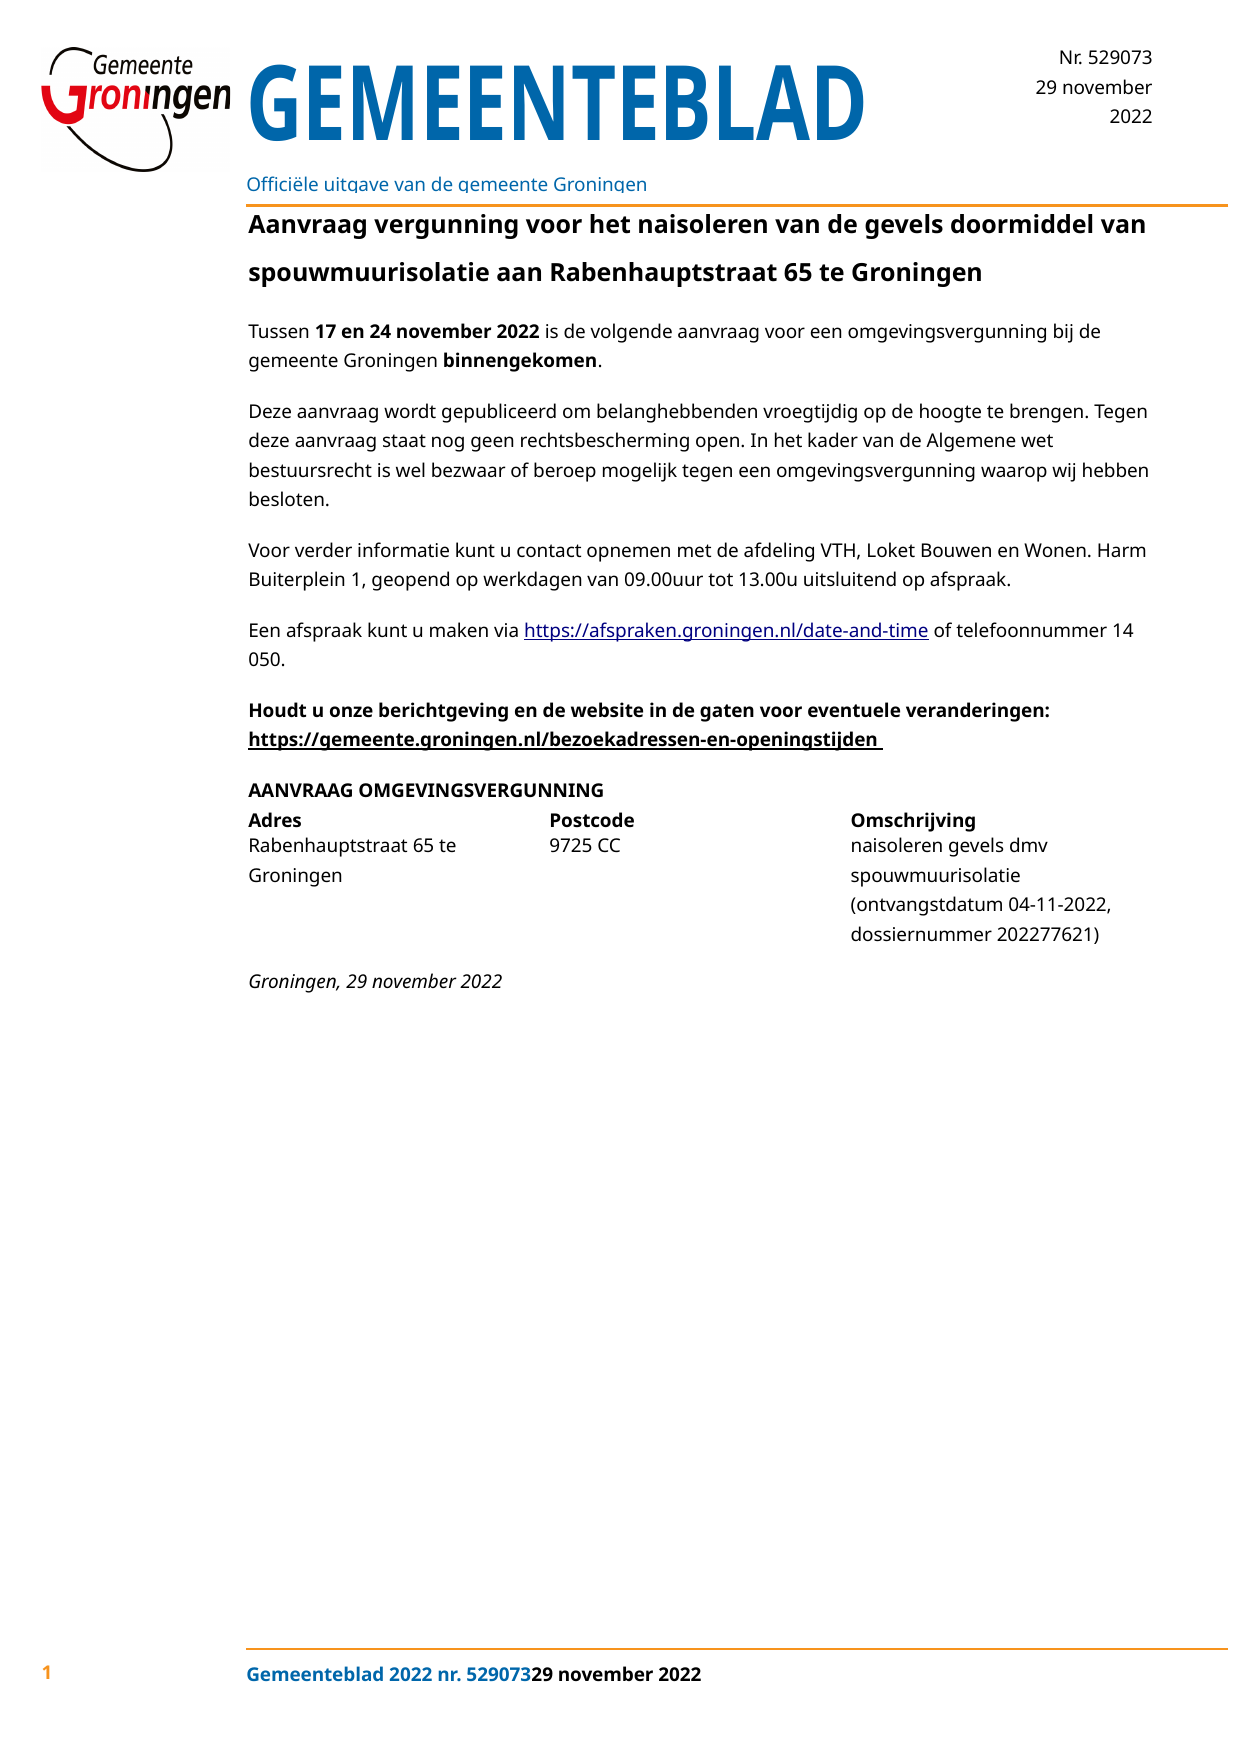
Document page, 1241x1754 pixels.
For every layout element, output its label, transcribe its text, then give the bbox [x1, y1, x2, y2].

table_header Omschrijving [850, 807, 1152, 832]
table_header Postcode [549, 807, 850, 832]
text Een afspraak kunt u maken via https://afspraken.groningen.nl/date-and-time of telefoonnummer 14 050. [248, 617, 1152, 672]
text Groningen, 29 november 2022 [248, 968, 1152, 994]
table_header Adres [248, 807, 549, 832]
text Tussen 17 en 24 november 2022 is de volgende aanvraag voor een omgevingsvergunning bij de gemeente Groningen binnengekomen. [248, 318, 1152, 373]
text Aanvraag vergunning voor het naisoleren van de gevels doormiddel van spouwmuurisolatie aan Rabenhauptstraat 65 te Groningen [248, 207, 1152, 288]
text AANVRAAG OMGEVINGSVERGUNNING [248, 777, 1152, 803]
table_cell naisoleren gevels dmv spouwmuurisolatie (ontvangstdatum 04-11-2022, dossiernummer 202277621) [850, 833, 1152, 947]
table_cell 9725 CC [549, 833, 850, 947]
table_cell Rabenhauptstraat 65 te Groningen [248, 833, 549, 947]
text Voor verder informatie kunt u contact opnemen met de afdeling VTH, Loket Bouwen en Wonen. Harm Buiterplein 1, geopend op werkdagen van 09.00uur tot 13.00u uitsluitend op afspraak. [248, 537, 1152, 592]
text Houdt u onze berichtgeving en de website in de gaten voor eventuele veranderingen: https://gemeente.groningen.nl/bezoekadressen-en-openingstijden [248, 697, 1152, 752]
text Deze aanvraag wordt gepubliceerd om belanghebbenden vroegtijdig op de hoogte te brengen. Tegen deze aanvraag staat nog geen rechtsbescherming open. In het kader van de Algemene wet bestuursrecht is wel bezwaar of beroep mogelijk tegen een omgevingsvergunning waarop wij hebben besloten. [248, 398, 1152, 512]
picture [41, 47, 231, 172]
